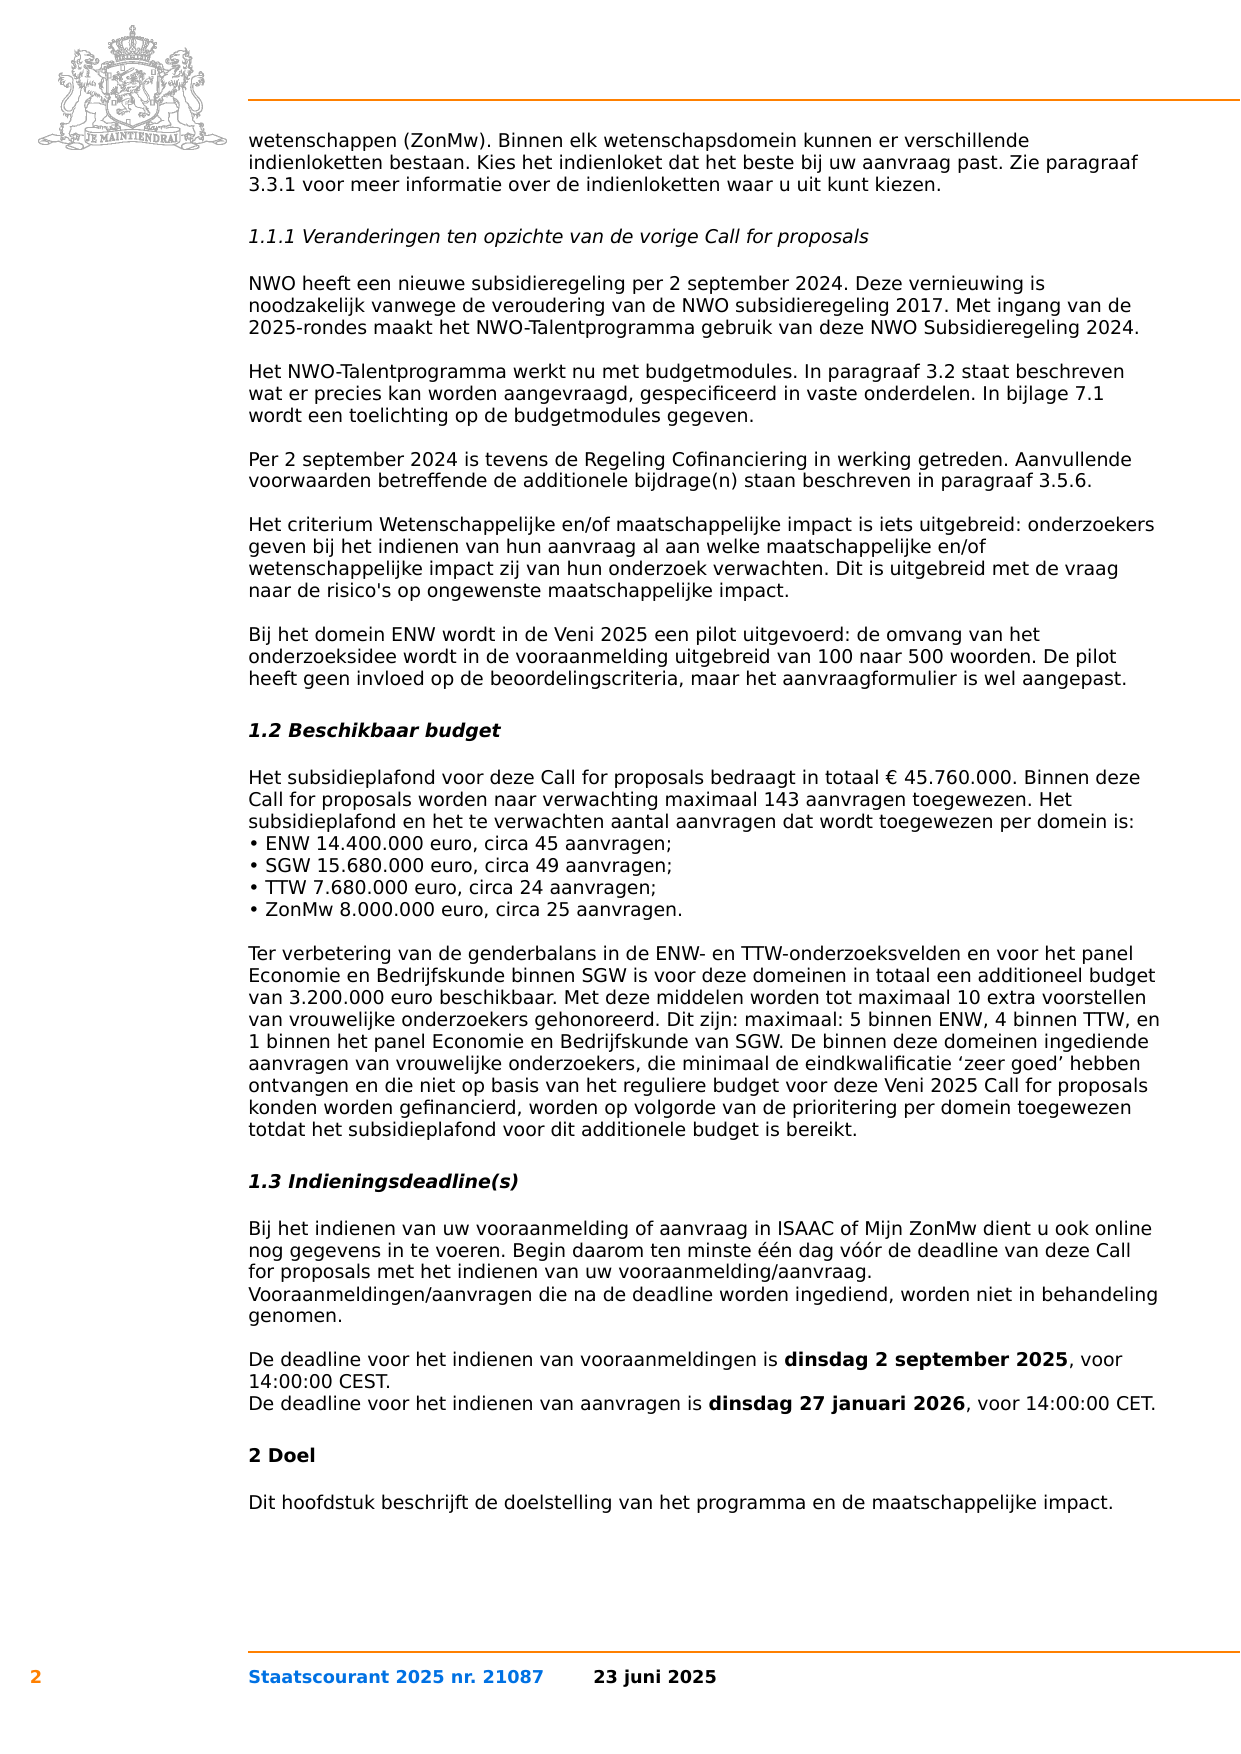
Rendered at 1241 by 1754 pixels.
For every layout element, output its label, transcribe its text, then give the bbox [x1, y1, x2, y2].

text Het criterium Wetenschappelijke en/of maatschappelijke impact is iets uitgebreid: onderzoekers geven bij het indienen van hun aanvraag al aan welke maatschappelijke en/of wetenschappelijke impact zij van hun onderzoek verwachten. Dit is uitgebreid met de vraag naar de risico's op ongewenste maatschappelijke impact. [248, 514, 1163, 602]
text • SGW 15.680.000 euro, circa 49 aanvragen; [248, 855, 1163, 877]
text Het NWO-Talentprogramma werkt nu met budgetmodules. In paragraaf 3.2 staat beschreven wat er precies kan worden aangevraagd, gespecificeerd in vaste onderdelen. In bijlage 7.1 wordt een toelichting op de budgetmodules gegeven. [248, 361, 1163, 427]
text De deadline voor het indienen van vooraanmeldingen is dinsdag 2 september 2025, voor 14:00:00 CEST. [248, 1349, 1163, 1393]
text De deadline voor het indienen van aanvragen is dinsdag 27 januari 2026, voor 14:00:00 CET. [248, 1393, 1163, 1415]
text Het subsidieplafond voor deze Call for proposals bedraagt in totaal € 45.760.000. Binnen deze Call for proposals worden naar verwachting maximaal 143 aanvragen toegewezen. Het subsidieplafond en het te verwachten aantal aanvragen dat wordt toegewezen per domein is: [248, 767, 1163, 833]
subtitle 1.2 Beschikbaar budget [248, 720, 1163, 742]
text • TTW 7.680.000 euro, circa 24 aanvragen; [248, 877, 1163, 899]
text • ENW 14.400.000 euro, circa 45 aanvragen; [248, 833, 1163, 855]
text • ZonMw 8.000.000 euro, circa 25 aanvragen. [248, 899, 1163, 921]
text Per 2 september 2024 is tevens de Regeling Cofinanciering in werking getreden. Aanvullende voorwaarden betreffende de additionele bijdrage(n) staan beschreven in paragraaf 3.5.6. [248, 448, 1163, 492]
text Ter verbetering van de genderbalans in de ENW- en TTW-onderzoeksvelden en voor het panel Economie en Bedrijfskunde binnen SGW is voor deze domeinen in totaal een additioneel budget van 3.200.000 euro beschikbaar. Met deze middelen worden tot maximaal 10 extra voorstellen van vrouwelijke onderzoekers gehonoreerd. Dit zijn: maximaal: 5 binnen ENW, 4 binnen TTW, en 1 binnen het panel Economie en Bedrijfskunde van SGW. De binnen deze domeinen ingediende aanvragen van vrouwelijke onderzoekers, die minimaal de eindkwalificatie ‘zeer goed’ hebben ontvangen en die niet op basis van het reguliere budget voor deze Veni 2025 Call for proposals konden worden gefinancierd, worden op volgorde van de prioritering per domein toegewezen totdat het subsidieplafond voor dit additionele budget is bereikt. [248, 943, 1163, 1141]
subtitle 2 Doel [248, 1445, 1163, 1467]
subtitle 1.3 Indieningsdeadline(s) [248, 1171, 1163, 1192]
text Bij het domein ENW wordt in de Veni 2025 een pilot uitgevoerd: de omvang van het onderzoeksidee wordt in de vooraanmelding uitgebreid van 100 naar 500 woorden. De pilot heeft geen invloed op de beoordelingscriteria, maar het aanvraagformulier is wel aangepast. [248, 624, 1163, 690]
text wetenschappen (ZonMw). Binnen elk wetenschapsdomein kunnen er verschillende indienloketten bestaan. Kies het indienloket dat het beste bij uw aanvraag past. Zie paragraaf 3.3.1 voor meer informatie over de indienloketten waar u uit kunt kiezen. [248, 130, 1163, 196]
picture [38, 25, 227, 150]
subtitle 1.1.1 Veranderingen ten opzichte van de vorige Call for proposals [248, 226, 1163, 248]
text Bij het indienen van uw vooraanmelding of aanvraag in ISAAC of Mijn ZonMw dient u ook online nog gegevens in te voeren. Begin daarom ten minste één dag vóór de deadline van deze Call for proposals met het indienen van uw vooraanmelding/aanvraag. Vooraanmeldingen/aanvragen die na de deadline worden ingediend, worden niet in behandeling genomen. [248, 1217, 1163, 1327]
text NWO heeft een nieuwe subsidieregeling per 2 september 2024. Deze vernieuwing is noodzakelijk vanwege de veroudering van de NWO subsidieregeling 2017. Met ingang van de 2025-rondes maakt het NWO-Talentprogramma gebruik van deze NWO Subsidieregeling 2024. [248, 273, 1163, 339]
text Dit hoofdstuk beschrijft de doelstelling van het programma en de maatschappelijke impact. [248, 1492, 1163, 1514]
